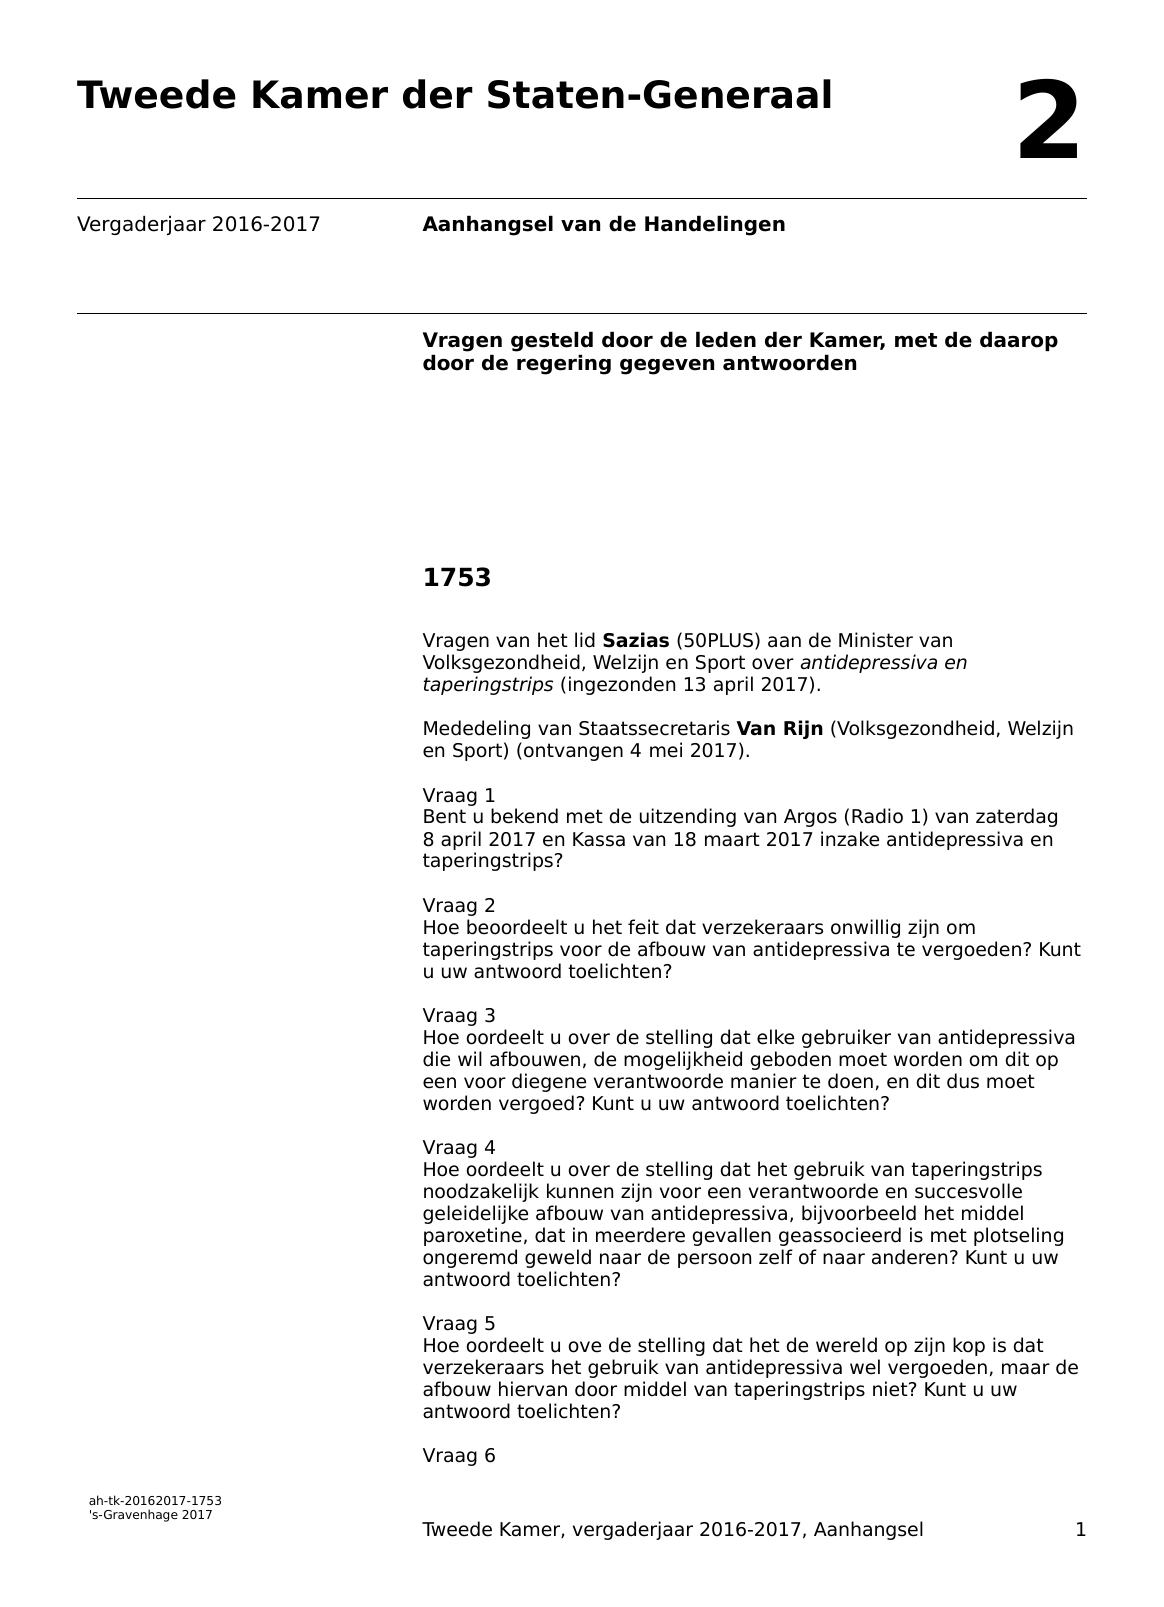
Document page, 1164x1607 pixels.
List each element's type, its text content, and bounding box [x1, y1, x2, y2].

text Vraag 1 [422, 784, 1087, 806]
table_header Tweede Kamer der Staten-Generaal [77, 59, 886, 198]
text Vraag 4 [422, 1137, 1087, 1159]
text Vragen van het lid Sazias (50PLUS) aan de Minister van Volksgezondheid, Welzijn en Sport over antidepressiva en taperingstrips (ingezonden 13 april 2017). [422, 630, 1087, 696]
text Vraag 3 [422, 1005, 1087, 1027]
table_cell Vergaderjaar 2016-2017 [77, 199, 422, 313]
text Hoe oordeelt u over de stelling dat elke gebruiker van antidepressiva die wil afbouwen, de mogelijkheid geboden moet worden om dit op een voor diegene verantwoorde manier te doen, en dit dus moet worden vergoed? Kunt u uw antwoord toelichten? [422, 1027, 1087, 1114]
text Vraag 6 [422, 1445, 1087, 1467]
text Hoe oordeelt u over de stelling dat het gebruik van taperingstrips noodzakelijk kunnen zijn voor een verantwoorde en succesvolle geleidelijke afbouw van antidepressiva, bijvoorbeeld het middel paroxetine, dat in meerdere gevallen geassocieerd is met plotseling ongeremd geweld naar de persoon zelf of naar anderen? Kunt u uw antwoord toelichten? [422, 1159, 1087, 1291]
text ah-tk-20162017-1753 [88, 1494, 323, 1508]
text 1753 [422, 563, 1087, 592]
table_cell [77, 314, 422, 375]
text Bent u bekend met de uitzending van Argos (Radio 1) van zaterdag 8 april 2017 en Kassa van 18 maart 2017 inzake antidepressiva en taperingstrips? [422, 806, 1087, 872]
table_header 2 [886, 59, 1087, 198]
text Hoe beoordeelt u het feit dat verzekeraars onwillig zijn om taperingstrips voor de afbouw van antidepressiva te vergoeden? Kunt u uw antwoord toelichten? [422, 917, 1087, 982]
text Hoe oordeelt u ove de stelling dat het de wereld op zijn kop is dat verzekeraars het gebruik van antidepressiva wel vergoeden, maar de afbouw hiervan door middel van taperingstrips niet? Kunt u uw antwoord toelichten? [422, 1335, 1087, 1423]
text 's-Gravenhage 2017 [88, 1508, 323, 1522]
text Vraag 2 [422, 894, 1087, 917]
table_cell Aanhangsel van de Handelingen [422, 199, 1087, 313]
table_cell Vragen gesteld door de leden der Kamer, met de daarop door de regering gegeven antwoorden [422, 314, 1087, 375]
text Mededeling van Staatssecretaris Van Rijn (Volksgezondheid, Welzijn en Sport) (ontvangen 4 mei 2017). [422, 718, 1087, 762]
text Vraag 5 [422, 1313, 1087, 1335]
